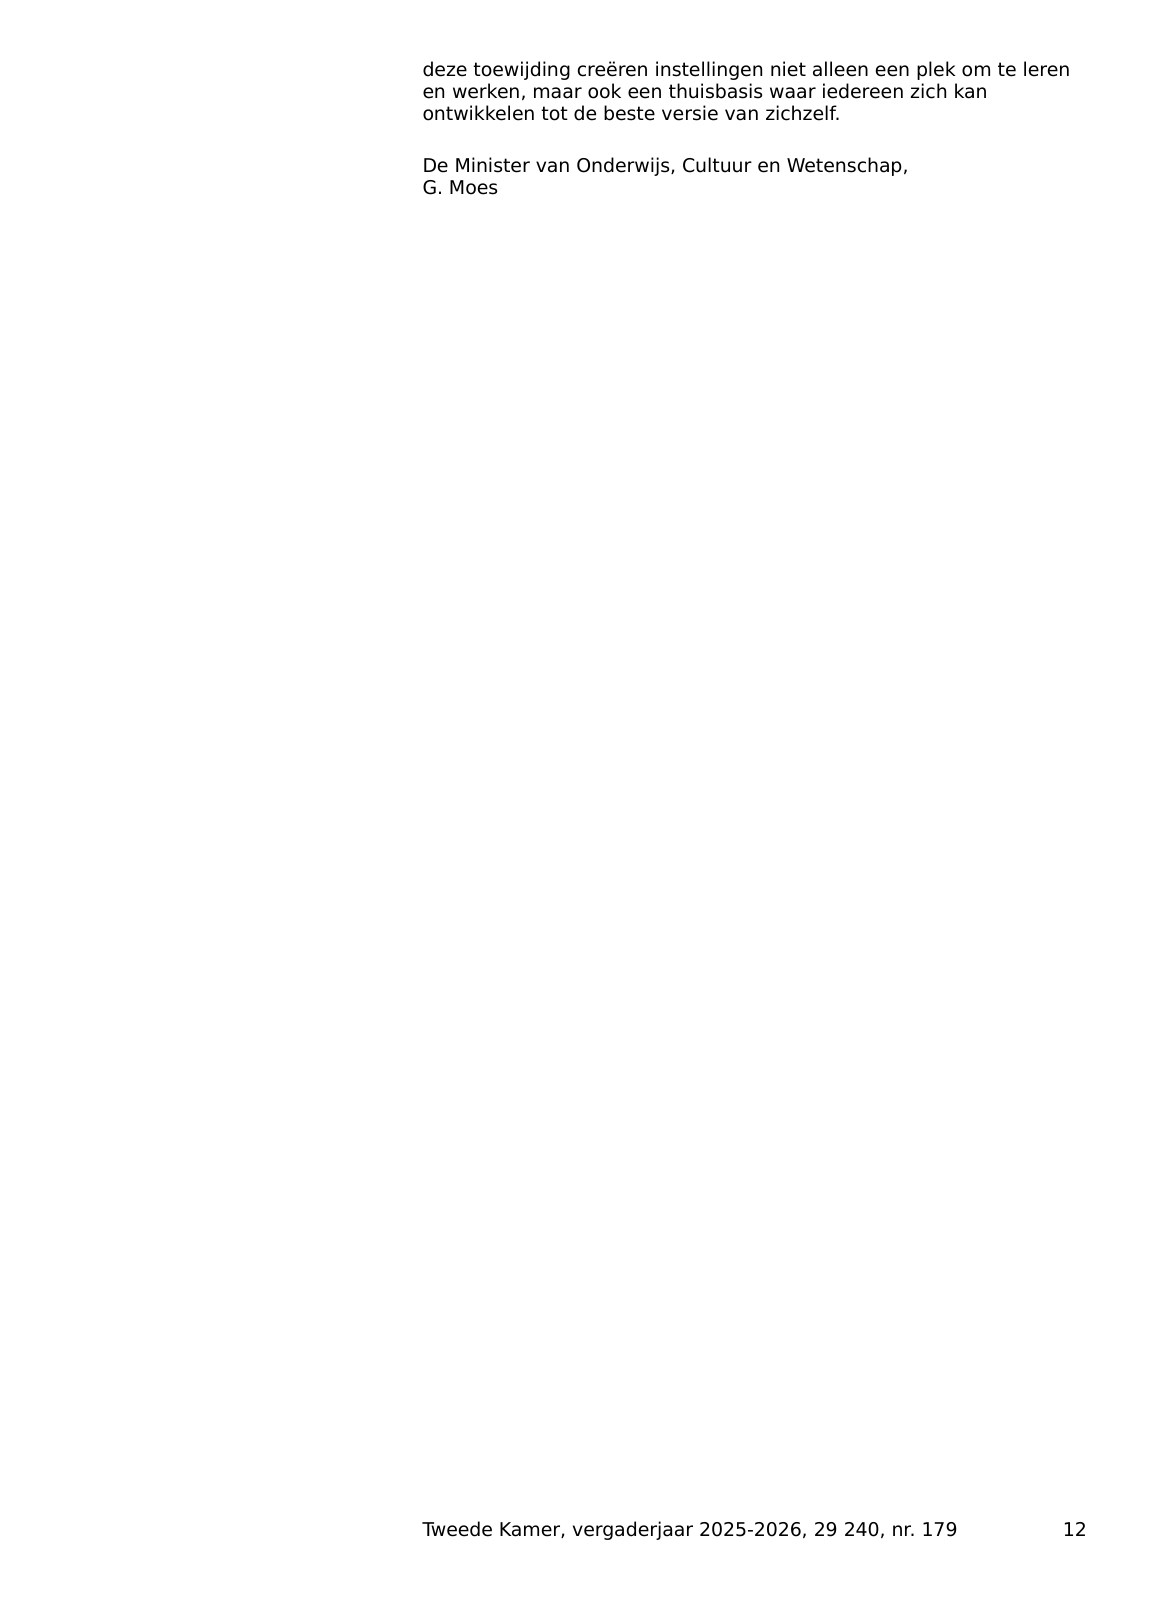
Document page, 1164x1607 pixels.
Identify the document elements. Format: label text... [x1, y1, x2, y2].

text De Minister van Onderwijs, Cultuur en Wetenschap, G. Moes [422, 155, 1087, 199]
text deze toewijding creëren instellingen niet alleen een plek om te leren en werken, maar ook een thuisbasis waar iedereen zich kan ontwikkelen tot de beste versie van zichzelf. [422, 59, 1087, 125]
